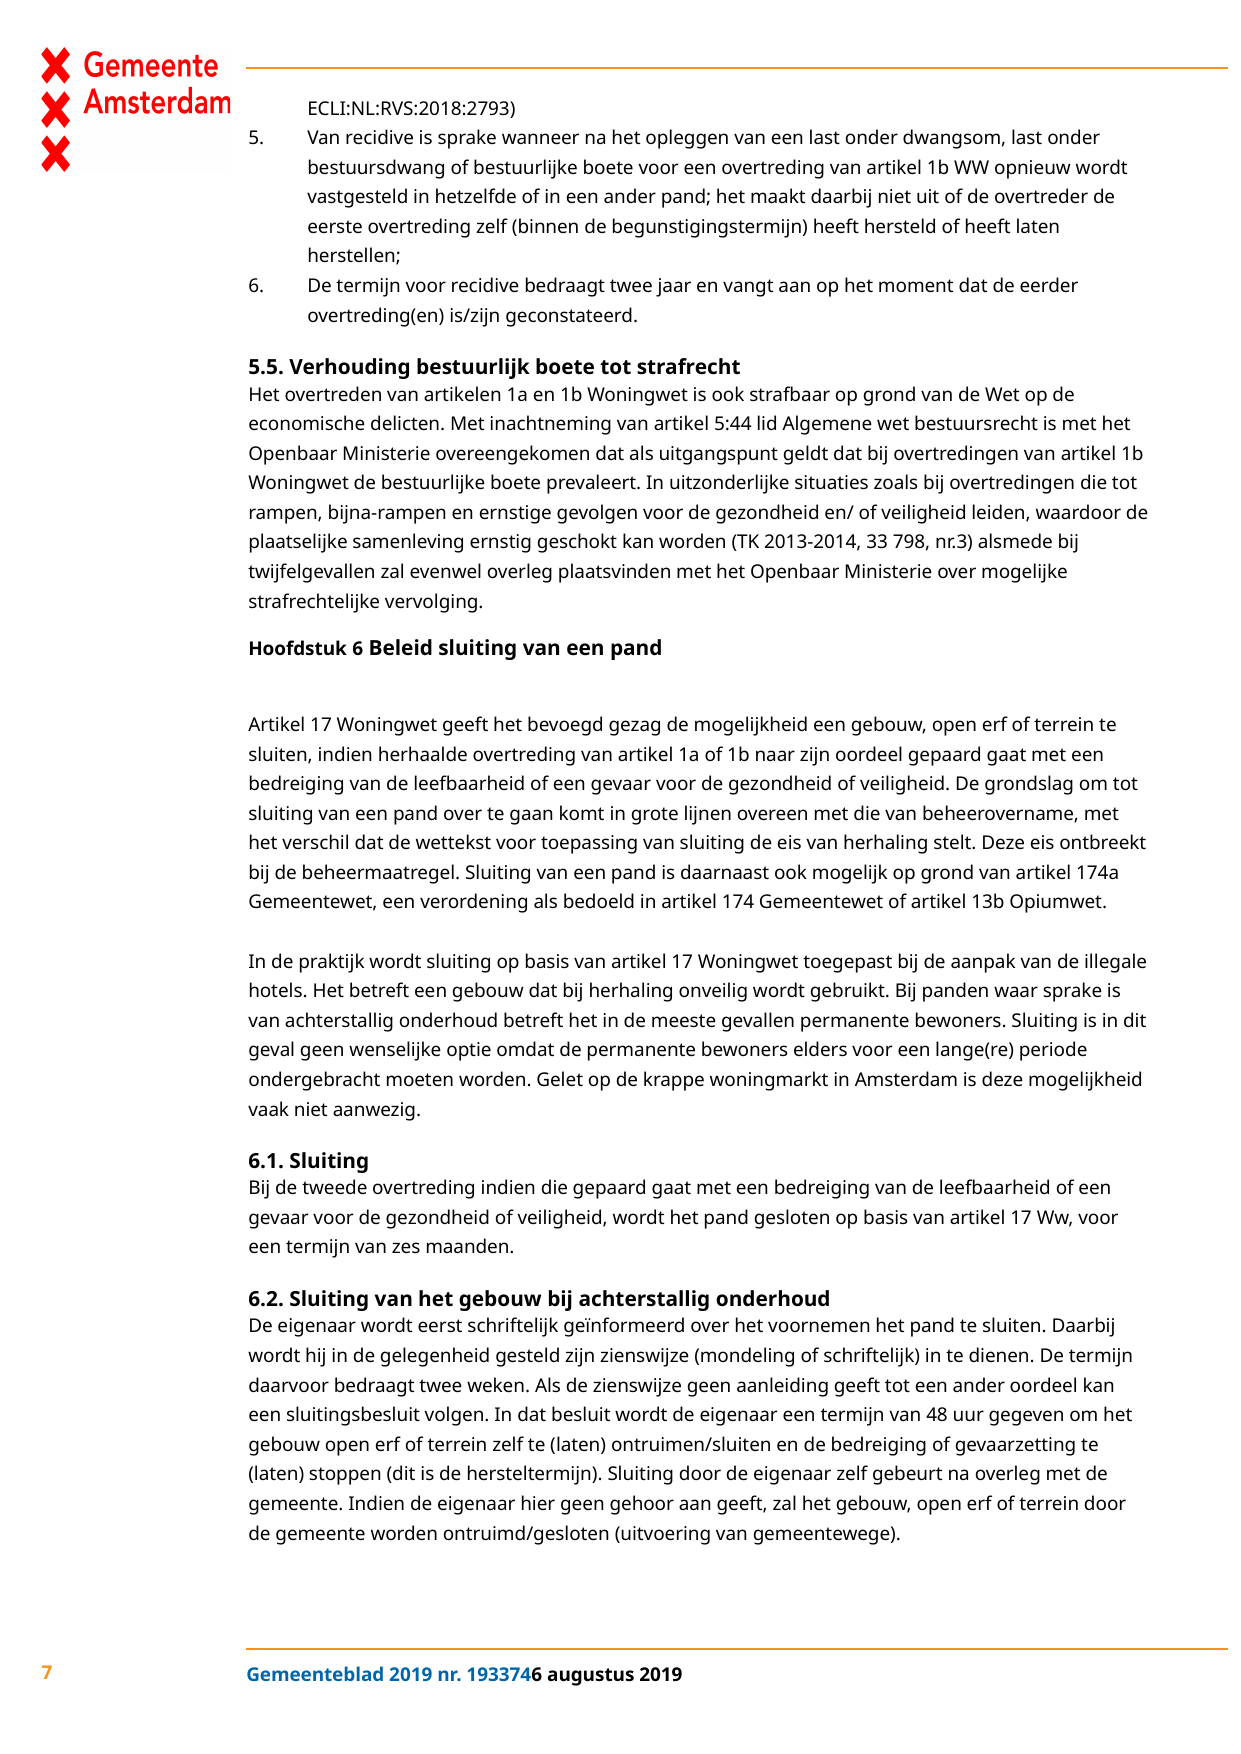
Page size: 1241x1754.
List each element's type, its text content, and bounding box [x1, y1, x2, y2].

text 6.2. Sluiting van het gebouw bij achterstallig onderhoud [248, 1284, 1152, 1313]
text De eigenaar wordt eerst schriftelijk geïnformeerd over het voornemen het pand te sluiten. Daarbij wordt hij in de gelegenheid gesteld zijn zienswijze (mondeling of schriftelijk) in te dienen. De termijn daarvoor bedraagt twee weken. Als de zienswijze geen aanleiding geeft tot een ander oordeel kan een sluitingsbesluit volgen. In dat besluit wordt de eigenaar een termijn van 48 uur gegeven om het gebouw open erf of terrein zelf te (laten) ontruimen/sluiten en de bedreiging of gevaarzetting te (laten) stoppen (dit is de hersteltermijn). Sluiting door de eigenaar zelf gebeurt na overleg met de gemeente. Indien de eigenaar hier geen gehoor aan geeft, zal het gebouw, open erf of terrein door de gemeente worden ontruimd/gesloten (uitvoering van gemeentewege). [248, 1313, 1152, 1545]
text Bij de tweede overtreding indien die gepaard gaat met een bedreiging van de leefbaarheid of een gevaar voor de gezondheid of veiligheid, wordt het pand gesloten op basis van artikel 17 Ww, voor een termijn van zes maanden. [248, 1174, 1152, 1259]
list Van recidive is sprake wanneer na het opleggen van een last onder dwangsom, last onder bestuursdwang of bestuurlijke boete voor een overtreding van artikel 1b WW opnieuw wordt vastgesteld in hetzelfde of in een ander pand; het maakt daarbij niet uit of de overtreder de eerste overtreding zelf (binnen de begunstigingstermijn) heeft hersteld of heeft laten herstellen; [248, 124, 1152, 268]
text 5.5. Verhouding bestuurlijk boete tot strafrecht [248, 352, 1152, 381]
text Het overtreden van artikelen 1a en 1b Woningwet is ook strafbaar op grond van de Wet op de economische delicten. Met inachtneming van artikel 5:44 lid Algemene wet bestuursrecht is met het Openbaar Ministerie overeengekomen dat als uitgangspunt geldt dat bij overtredingen van artikel 1b Woningwet de bestuurlijke boete prevaleert. In uitzonderlijke situaties zoals bij overtredingen die tot rampen, bijna-rampen en ernstige gevolgen voor de gezondheid en/ of veiligheid leiden, waardoor de plaatselijke samenleving ernstig geschokt kan worden (TK 2013-2014, 33 798, nr.3) alsmede bij twijfelgevallen zal evenwel overleg plaatsvinden met het Openbaar Ministerie over mogelijke strafrechtelijke vervolging. [248, 381, 1152, 613]
text In de praktijk wordt sluiting op basis van artikel 17 Woningwet toegepast bij de aanpak van de illegale hotels. Het betreft een gebouw dat bij herhaling onveilig wordt gebruikt. Bij panden waar sprake is van achterstallig onderhoud betreft het in de meeste gevallen permanente bewoners. Sluiting is in dit geval geen wenselijke optie omdat de permanente bewoners elders voor een lange(re) periode ondergebracht moeten worden. Gelet op de krappe woningmarkt in Amsterdam is deze mogelijkheid vaak niet aanwezig. [248, 948, 1152, 1121]
list ECLI:NL:RVS:2018:2793) [248, 95, 1152, 121]
text 6.1. Sluiting [248, 1146, 1152, 1174]
list De termijn voor recidive bedraagt twee jaar en vangt aan op het moment dat de eerder overtreding(en) is/zijn geconstateerd. [248, 272, 1152, 328]
picture [41, 47, 231, 172]
text Artikel 17 Woningwet geeft het bevoegd gezag de mogelijkheid een gebouw, open erf of terrein te sluiten, indien herhaalde overtreding van artikel 1a of 1b naar zijn oordeel gepaard gaat met een bedreiging van de leefbaarheid of een gevaar voor de gezondheid of veiligheid. De grondslag om tot sluiting van een pand over te gaan komt in grote lijnen overeen met die van beheerovername, met het verschil dat de wettekst voor toepassing van sluiting de eis van herhaling stelt. Deze eis ontbreekt bij de beheermaatregel. Sluiting van een pand is daarnaast ook mogelijk op grond van artikel 174a Gemeentewet, een verordening als bedoeld in artikel 174 Gemeentewet of artikel 13b Opiumwet. [248, 711, 1152, 914]
text Hoofdstuk 6 Beleid sluiting van een pand [248, 633, 1152, 662]
